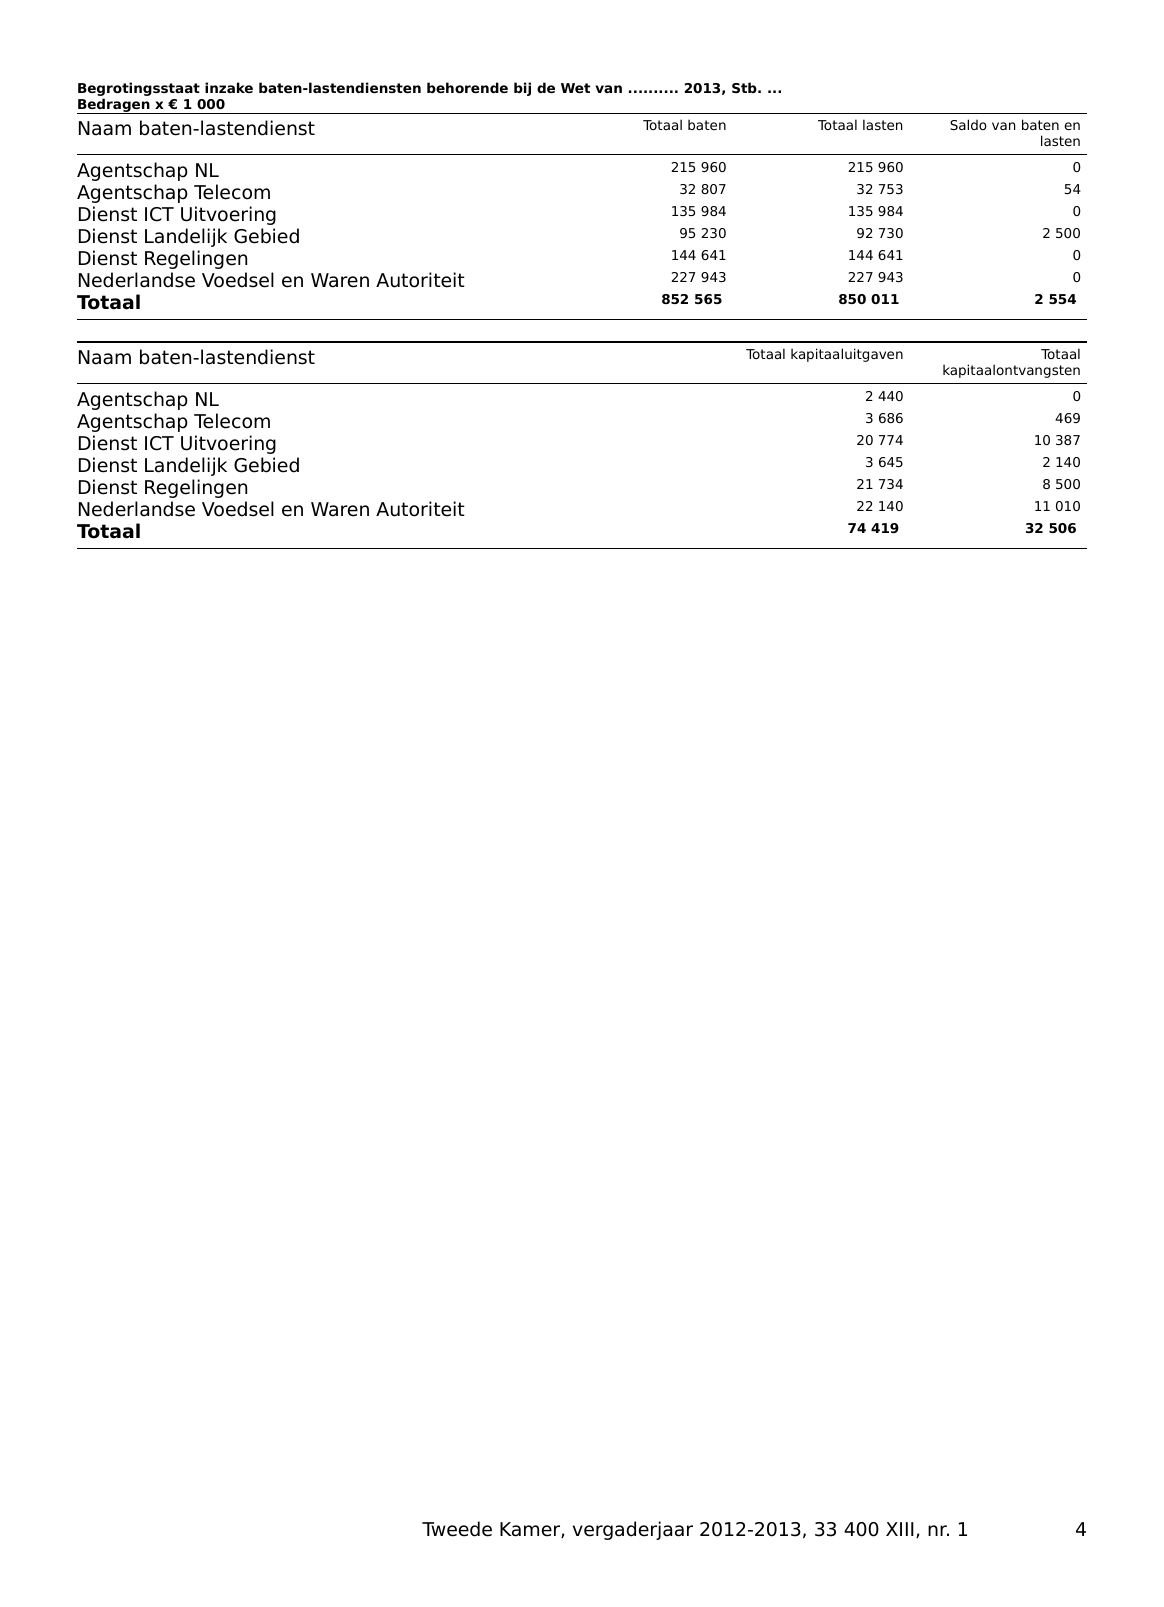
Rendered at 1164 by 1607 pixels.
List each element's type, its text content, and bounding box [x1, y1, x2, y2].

table_cell 2 440 [732, 384, 909, 411]
table_cell 54 [909, 182, 1087, 204]
table_cell 32 753 [732, 182, 909, 204]
table_cell Agentschap NL [77, 155, 555, 182]
table_cell 21 734 [732, 477, 909, 499]
table_cell 95 230 [555, 226, 732, 248]
table_cell Totaal [77, 292, 555, 318]
table_cell 22 140 [732, 499, 909, 521]
table_cell 227 943 [732, 270, 909, 292]
table_cell Dienst ICT Uitvoering [77, 204, 555, 226]
table_cell 469 [910, 411, 1087, 433]
table_cell Totaal [77, 521, 732, 548]
table_cell Dienst ICT Uitvoering [77, 433, 732, 455]
table_cell 135 984 [555, 204, 732, 226]
table_cell 2 500 [909, 226, 1087, 248]
table_cell Nederlandse Voedsel en Waren Autoriteit [77, 499, 732, 521]
table_cell 0 [909, 155, 1087, 182]
table_cell Agentschap NL [77, 384, 732, 411]
table_header Begrotingsstaat inzake baten-lastendiensten behorende bij de Wet van .......... 2013, Stb. ... Bedragen x € 1 000 [77, 81, 1087, 112]
table_cell 215 960 [732, 155, 909, 182]
table_cell 32 506 [910, 521, 1087, 548]
table_cell 135 984 [732, 204, 909, 226]
table_cell 144 641 [555, 248, 732, 270]
table_header Totaal kapitaaluitgaven [732, 343, 909, 383]
table_cell 0 [909, 270, 1087, 292]
table_cell 92 730 [732, 226, 909, 248]
table_cell 20 774 [732, 433, 909, 455]
table_cell 10 387 [910, 433, 1087, 455]
table_cell Dienst Landelijk Gebied [77, 226, 555, 248]
table_header Totaal kapitaalontvangsten [910, 343, 1087, 383]
table_cell Dienst Regelingen [77, 477, 732, 499]
table_cell Totaal baten [555, 114, 732, 154]
table_cell Agentschap Telecom [77, 182, 555, 204]
table_cell 215 960 [555, 155, 732, 182]
table_cell 0 [909, 248, 1087, 270]
table_cell Totaal lasten [732, 114, 909, 154]
table_cell 144 641 [732, 248, 909, 270]
table_cell 3 686 [732, 411, 909, 433]
table_cell 8 500 [910, 477, 1087, 499]
table_cell 2 140 [910, 455, 1087, 477]
table_cell 0 [909, 204, 1087, 226]
table_cell 74 419 [732, 521, 909, 548]
table_cell 852 565 [555, 292, 732, 318]
table_cell 227 943 [555, 270, 732, 292]
table_cell Agentschap Telecom [77, 411, 732, 433]
table_cell 850 011 [732, 292, 909, 318]
table_header Naam baten-lastendienst [77, 343, 732, 383]
table_cell 3 645 [732, 455, 909, 477]
table_cell 32 807 [555, 182, 732, 204]
table_cell Naam baten-lastendienst [77, 114, 555, 154]
table_cell Dienst Regelingen [77, 248, 555, 270]
table_cell 2 554 [909, 292, 1087, 318]
table_cell Dienst Landelijk Gebied [77, 455, 732, 477]
table_cell Nederlandse Voedsel en Waren Autoriteit [77, 270, 555, 292]
table_cell 0 [910, 384, 1087, 411]
table_cell Saldo van baten en lasten [909, 114, 1087, 154]
table_cell 11 010 [910, 499, 1087, 521]
